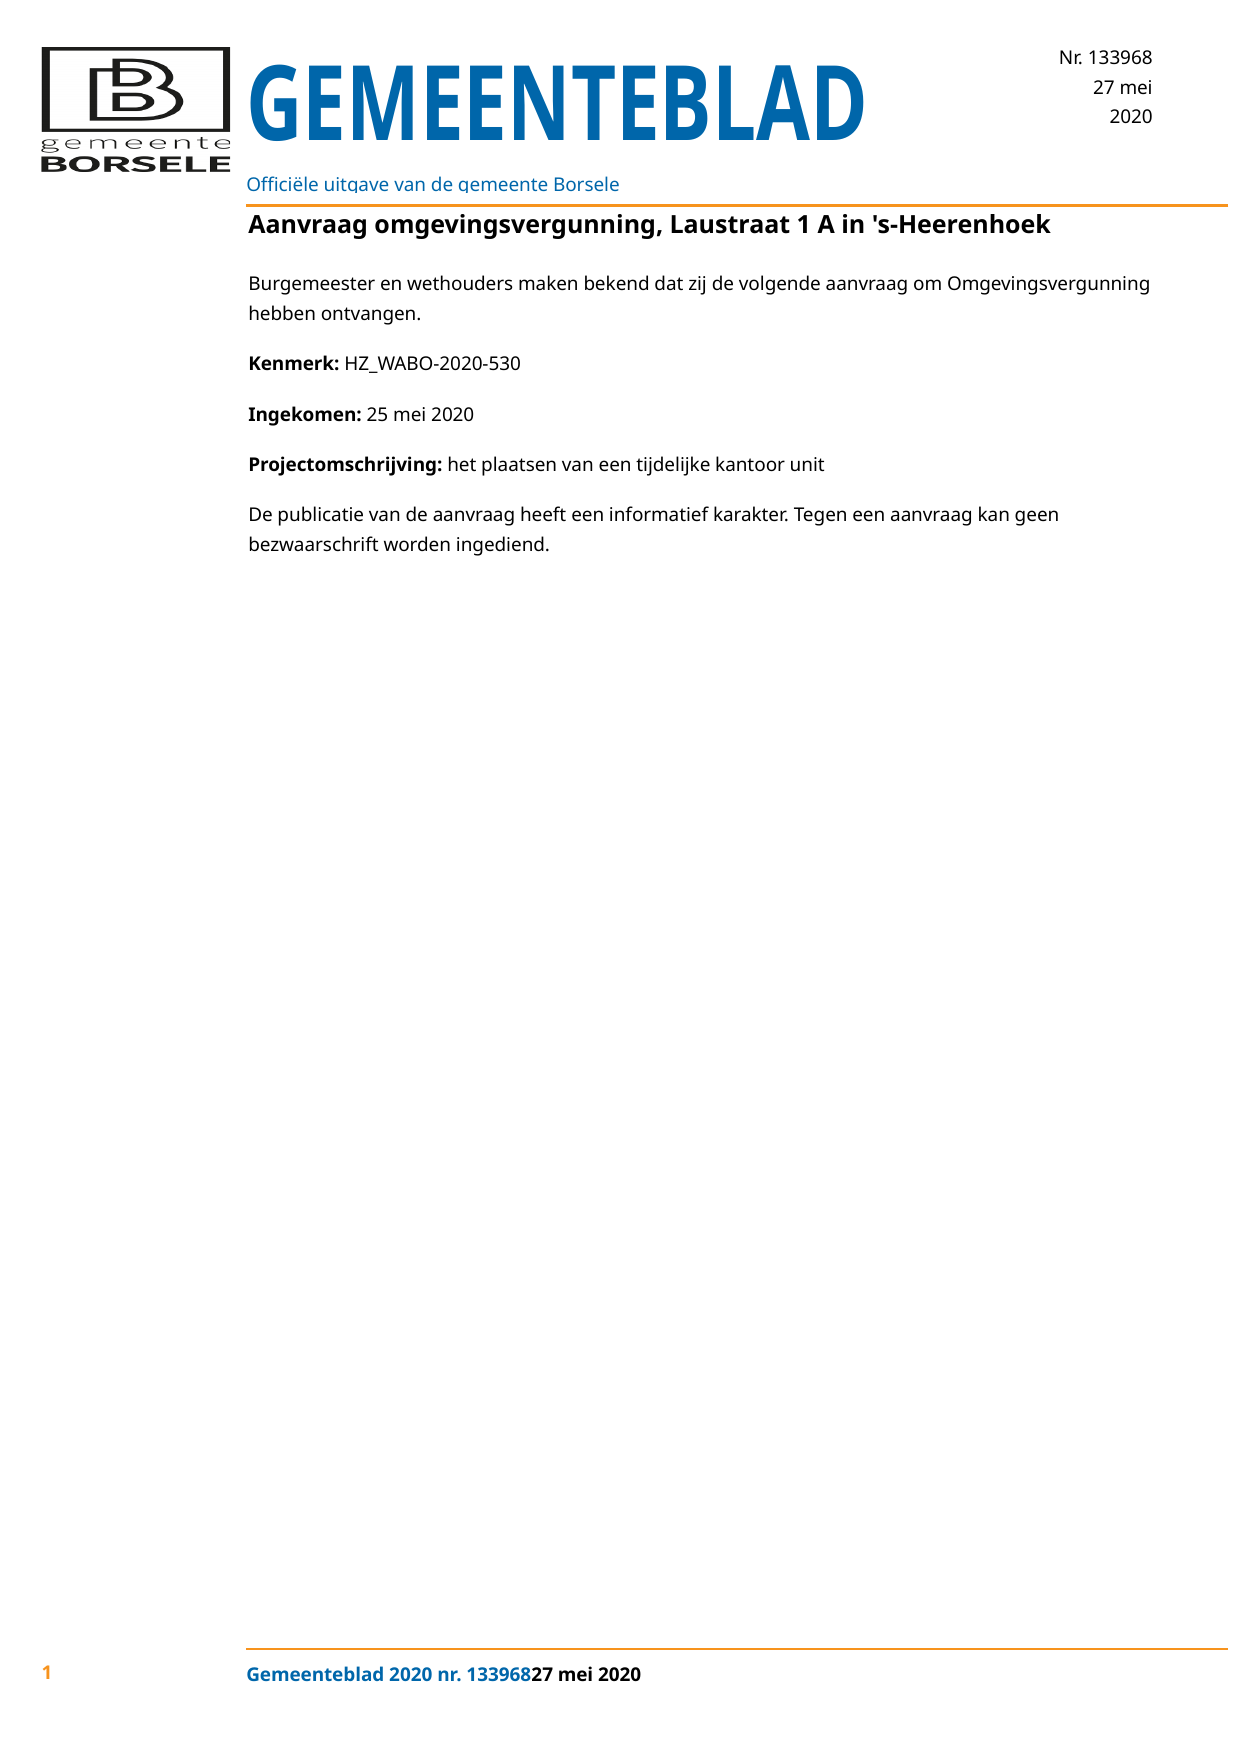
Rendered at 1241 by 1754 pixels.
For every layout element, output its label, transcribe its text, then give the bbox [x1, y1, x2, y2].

text De publicatie van de aanvraag heeft een informatief karakter. Tegen een aanvraag kan geen bezwaarschrift worden ingediend. [248, 502, 1152, 557]
text Aanvraag omgevingsvergunning, Laustraat 1 A in 's-Heerenhoek [248, 207, 1152, 241]
text Ingekomen: 25 mei 2020 [248, 401, 1152, 426]
text Projectomschrijving: het plaatsen van een tijdelijke kantoor unit [248, 451, 1152, 477]
picture [41, 47, 231, 172]
text Burgemeester en wethouders maken bekend dat zij de volgende aanvraag om Omgevingsvergunning hebben ontvangen. [248, 270, 1152, 326]
text Kenmerk: HZ_WABO-2020-530 [248, 350, 1152, 376]
